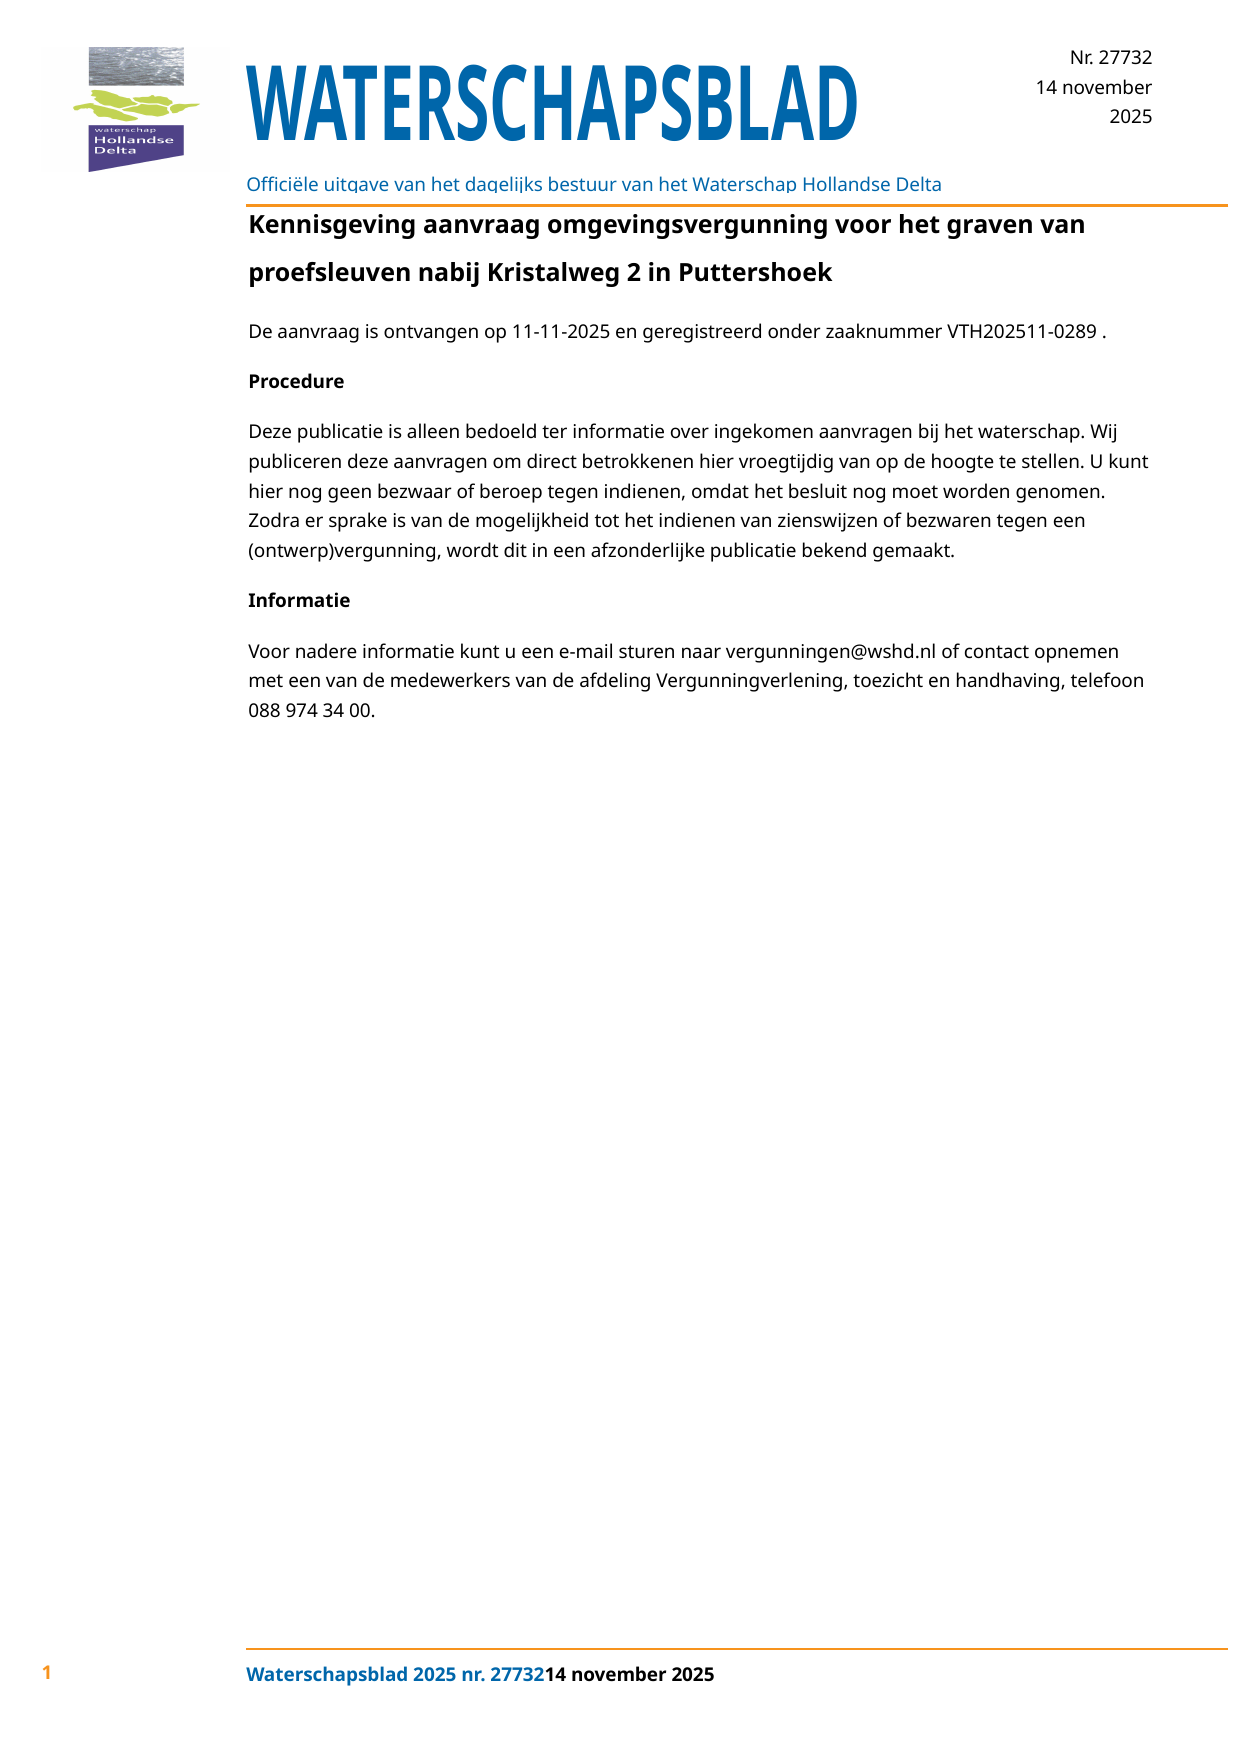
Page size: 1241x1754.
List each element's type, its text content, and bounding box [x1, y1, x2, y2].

text Informatie [248, 587, 1152, 613]
text De aanvraag is ontvangen op 11-11-2025 en geregistreerd onder zaaknummer VTH202511-0289 . [248, 318, 1152, 344]
text Kennisgeving aanvraag omgevingsvergunning voor het graven van proefsleuven nabij Kristalweg 2 in Puttershoek [248, 207, 1152, 288]
text Procedure [248, 368, 1152, 394]
text Deze publicatie is alleen bedoeld ter informatie over ingekomen aanvragen bij het waterschap. Wij publiceren deze aanvragen om direct betrokkenen hier vroegtijdig van op de hoogte te stellen. U kunt hier nog geen bezwaar of beroep tegen indienen, omdat het besluit nog moet worden genomen. Zodra er sprake is van de mogelijkheid tot het indienen van zienswijzen of bezwaren tegen een (ontwerp)vergunning, wordt dit in een afzonderlijke publicatie bekend gemaakt. [248, 419, 1152, 563]
text Voor nadere informatie kunt u een e-mail sturen naar vergunningen@wshd.nl of contact opnemen met een van de medewerkers van de afdeling Vergunningverlening, toezicht en handhaving, telefoon 088 974 34 00. [248, 638, 1152, 723]
picture [41, 47, 231, 172]
